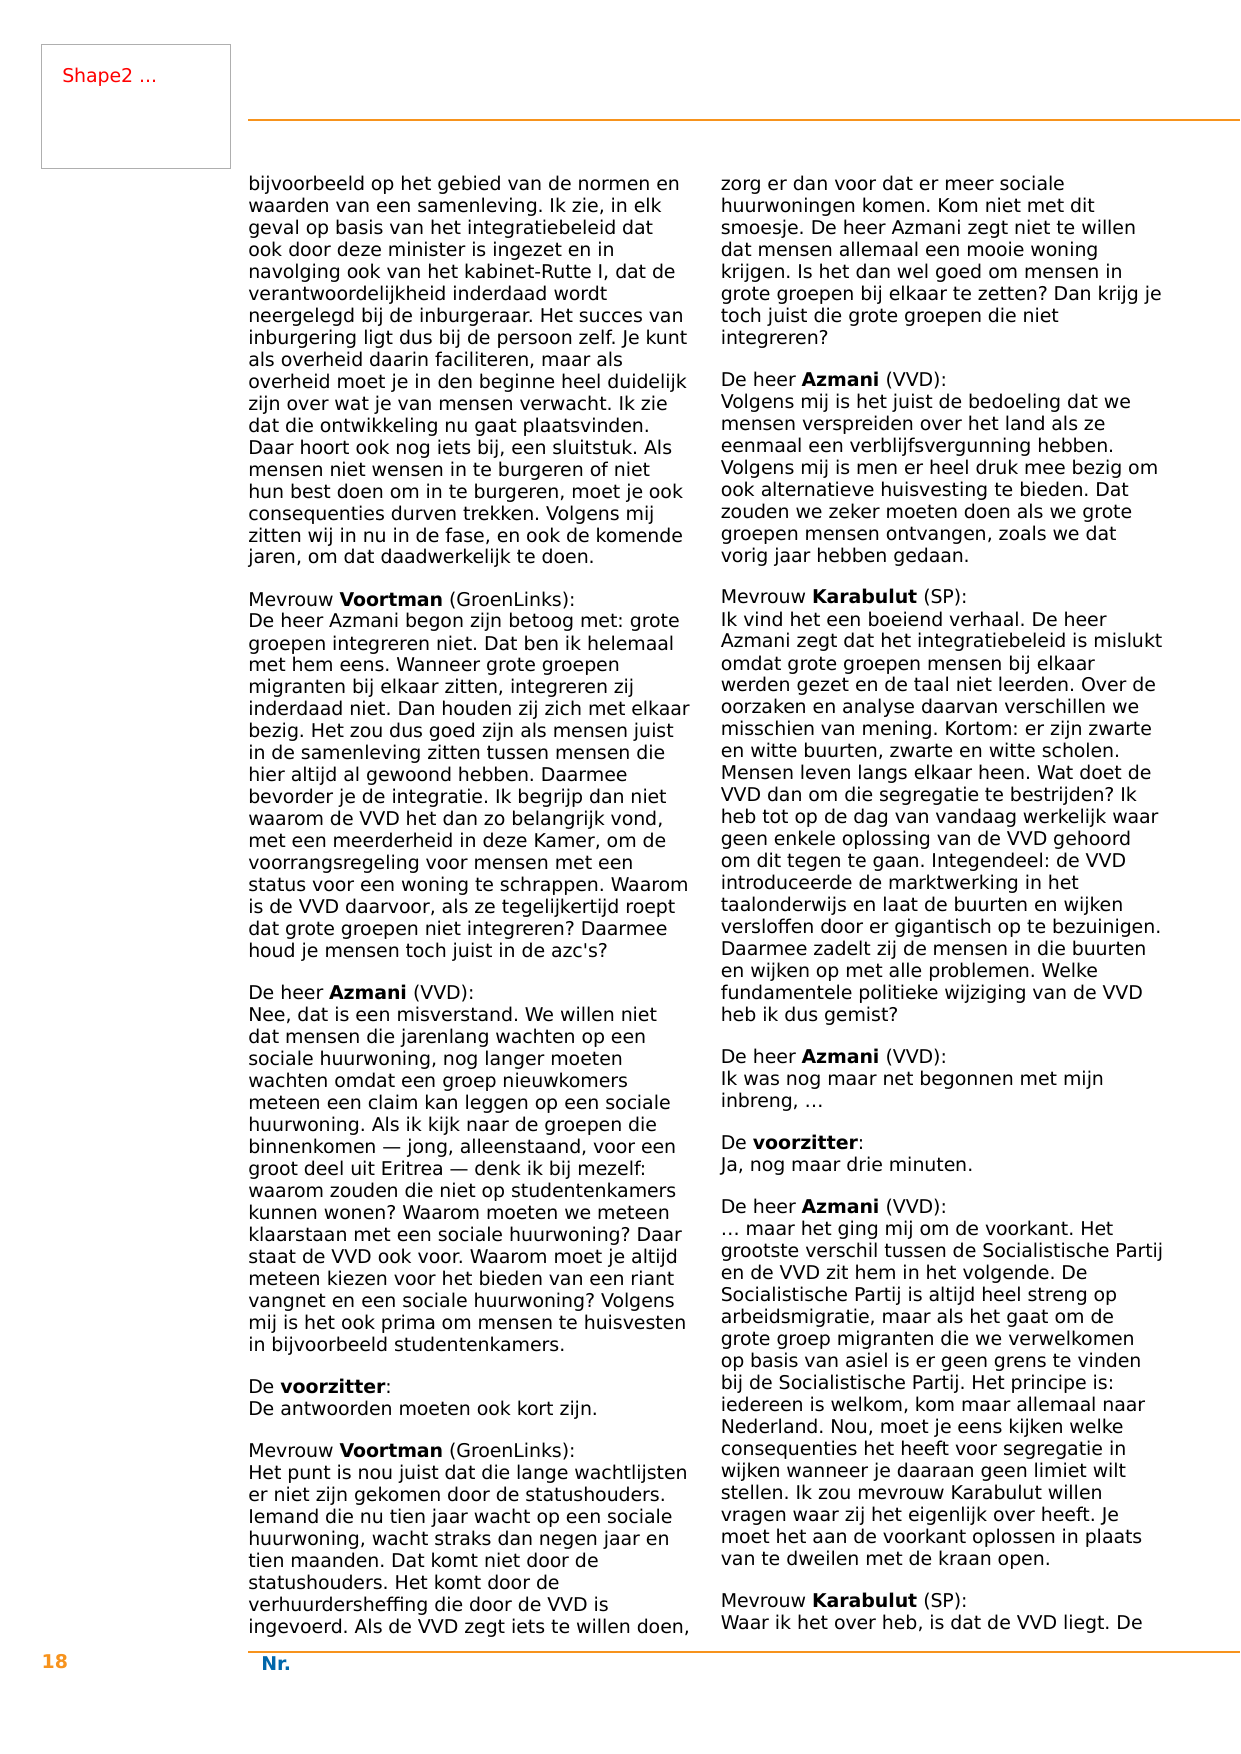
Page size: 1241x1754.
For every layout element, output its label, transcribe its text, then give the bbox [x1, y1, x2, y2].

text De voorzitter: [721, 1132, 1163, 1154]
text Het punt is nou juist dat die lange wachtlijsten er niet zijn gekomen door de statushouders. Iemand die nu tien jaar wacht op een sociale huurwoning, wacht straks dan negen jaar en tien maanden. Dat komt niet door de statushouders. Het komt door de verhuurdersheffing die door de VVD is ingevoerd. Als de VVD zegt iets te willen doen, [248, 1462, 691, 1637]
text Mevrouw Karabulut (SP): [721, 1589, 1163, 1612]
text zorg er dan voor dat er meer sociale huurwoningen komen. Kom niet met dit smoesje. De heer Azmani zegt niet te willen dat mensen allemaal een mooie woning krijgen. Is het dan wel goed om mensen in grote groepen bij elkaar te zetten? Dan krijg je toch juist die grote groepen die niet integreren? [721, 173, 1163, 349]
text De antwoorden moeten ook kort zijn. [248, 1398, 691, 1420]
text De heer Azmani (VVD): [721, 1046, 1163, 1068]
text Ik was nog maar net begonnen met mijn inbreng, … [721, 1068, 1163, 1112]
text bijvoorbeeld op het gebied van de normen en waarden van een samenleving. Ik zie, in elk geval op basis van het integratiebeleid dat ook door deze minister is ingezet en in navolging ook van het kabinet-Rutte I, dat de verantwoordelijkheid inderdaad wordt neergelegd bij de inburgeraar. Het succes van inburgering ligt dus bij de persoon zelf. Je kunt als overheid daarin faciliteren, maar als overheid moet je in den beginne heel duidelijk zijn over wat je van mensen verwacht. Ik zie dat die ontwikkeling nu gaat plaatsvinden. Daar hoort ook nog iets bij, een sluitstuk. Als mensen niet wensen in te burgeren of niet hun best doen om in te burgeren, moet je ook consequenties durven trekken. Volgens mij zitten wij in nu in de fase, en ook de komende jaren, om dat daadwerkelijk te doen. [248, 173, 691, 568]
text De voorzitter: [248, 1376, 691, 1398]
text Volgens mij is het juist de bedoeling dat we mensen verspreiden over het land als ze eenmaal een verblijfsvergunning hebben. Volgens mij is men er heel druk mee bezig om ook alternatieve huisvesting te bieden. Dat zouden we zeker moeten doen als we grote groepen mensen ontvangen, zoals we dat vorig jaar hebben gedaan. [721, 391, 1163, 566]
text Mevrouw Voortman (GroenLinks): [248, 588, 691, 610]
text De heer Azmani (VVD): [721, 369, 1163, 391]
text Mevrouw Voortman (GroenLinks): [248, 1440, 691, 1462]
text Mevrouw Karabulut (SP): [721, 586, 1163, 608]
text Nee, dat is een misverstand. We willen niet dat mensen die jarenlang wachten op een sociale huurwoning, nog langer moeten wachten omdat een groep nieuwkomers meteen een claim kan leggen op een sociale huurwoning. Als ik kijk naar de groepen die binnenkomen — jong, alleenstaand, voor een groot deel uit Eritrea — denk ik bij mezelf: waarom zouden die niet op studentenkamers kunnen wonen? Waarom moeten we meteen klaarstaan met een sociale huurwoning? Daar staat de VVD ook voor. Waarom moet je altijd meteen kiezen voor het bieden van een riant vangnet en een sociale huurwoning? Volgens mij is het ook prima om mensen te huisvesten in bijvoorbeeld studentenkamers. [248, 1004, 691, 1356]
text … maar het ging mij om de voorkant. Het grootste verschil tussen de Socialistische Partij en de VVD zit hem in het volgende. De Socialistische Partij is altijd heel streng op arbeidsmigratie, maar als het gaat om de grote groep migranten die we verwelkomen op basis van asiel is er geen grens te vinden bij de Socialistische Partij. Het principe is: iedereen is welkom, kom maar allemaal naar Nederland. Nou, moet je eens kijken welke consequenties het heeft voor segregatie in wijken wanneer je daaraan geen limiet wilt stellen. Ik zou mevrouw Karabulut willen vragen waar zij het eigenlijk over heeft. Je moet het aan de voorkant oplossen in plaats van te dweilen met de kraan open. [721, 1218, 1163, 1569]
text Waar ik het over heb, is dat de VVD liegt. De [721, 1612, 1163, 1633]
text De heer Azmani (VVD): [248, 982, 691, 1004]
text Ja, nog maar drie minuten. [721, 1154, 1163, 1176]
text De heer Azmani begon zijn betoog met: grote groepen integreren niet. Dat ben ik helemaal met hem eens. Wanneer grote groepen migranten bij elkaar zitten, integreren zij inderdaad niet. Dan houden zij zich met elkaar bezig. Het zou dus goed zijn als mensen juist in de samenleving zitten tussen mensen die hier altijd al gewoond hebben. Daarmee bevorder je de integratie. Ik begrijp dan niet waarom de VVD het dan zo belangrijk vond, met een meerderheid in deze Kamer, om de voorrangsregeling voor mensen met een status voor een woning te schrappen. Waarom is de VVD daarvoor, als ze tegelijkertijd roept dat grote groepen niet integreren? Daarmee houd je mensen toch juist in de azc's? [248, 610, 691, 962]
text De heer Azmani (VVD): [721, 1196, 1163, 1218]
text Ik vind het een boeiend verhaal. De heer Azmani zegt dat het integratiebeleid is mislukt omdat grote groepen mensen bij elkaar werden gezet en de taal niet leerden. Over de oorzaken en analyse daarvan verschillen we misschien van mening. Kortom: er zijn zwarte en witte buurten, zwarte en witte scholen. Mensen leven langs elkaar heen. Wat doet de VVD dan om die segregatie te bestrijden? Ik heb tot op de dag van vandaag werkelijk waar geen enkele oplossing van de VVD gehoord om dit tegen te gaan. Integendeel: de VVD introduceerde de marktwerking in het taalonderwijs en laat de buurten en wijken versloffen door er gigantisch op te bezuinigen. Daarmee zadelt zij de mensen in die buurten en wijken op met alle problemen. Welke fundamentele politieke wijziging van de VVD heb ik dus gemist? [721, 608, 1163, 1026]
